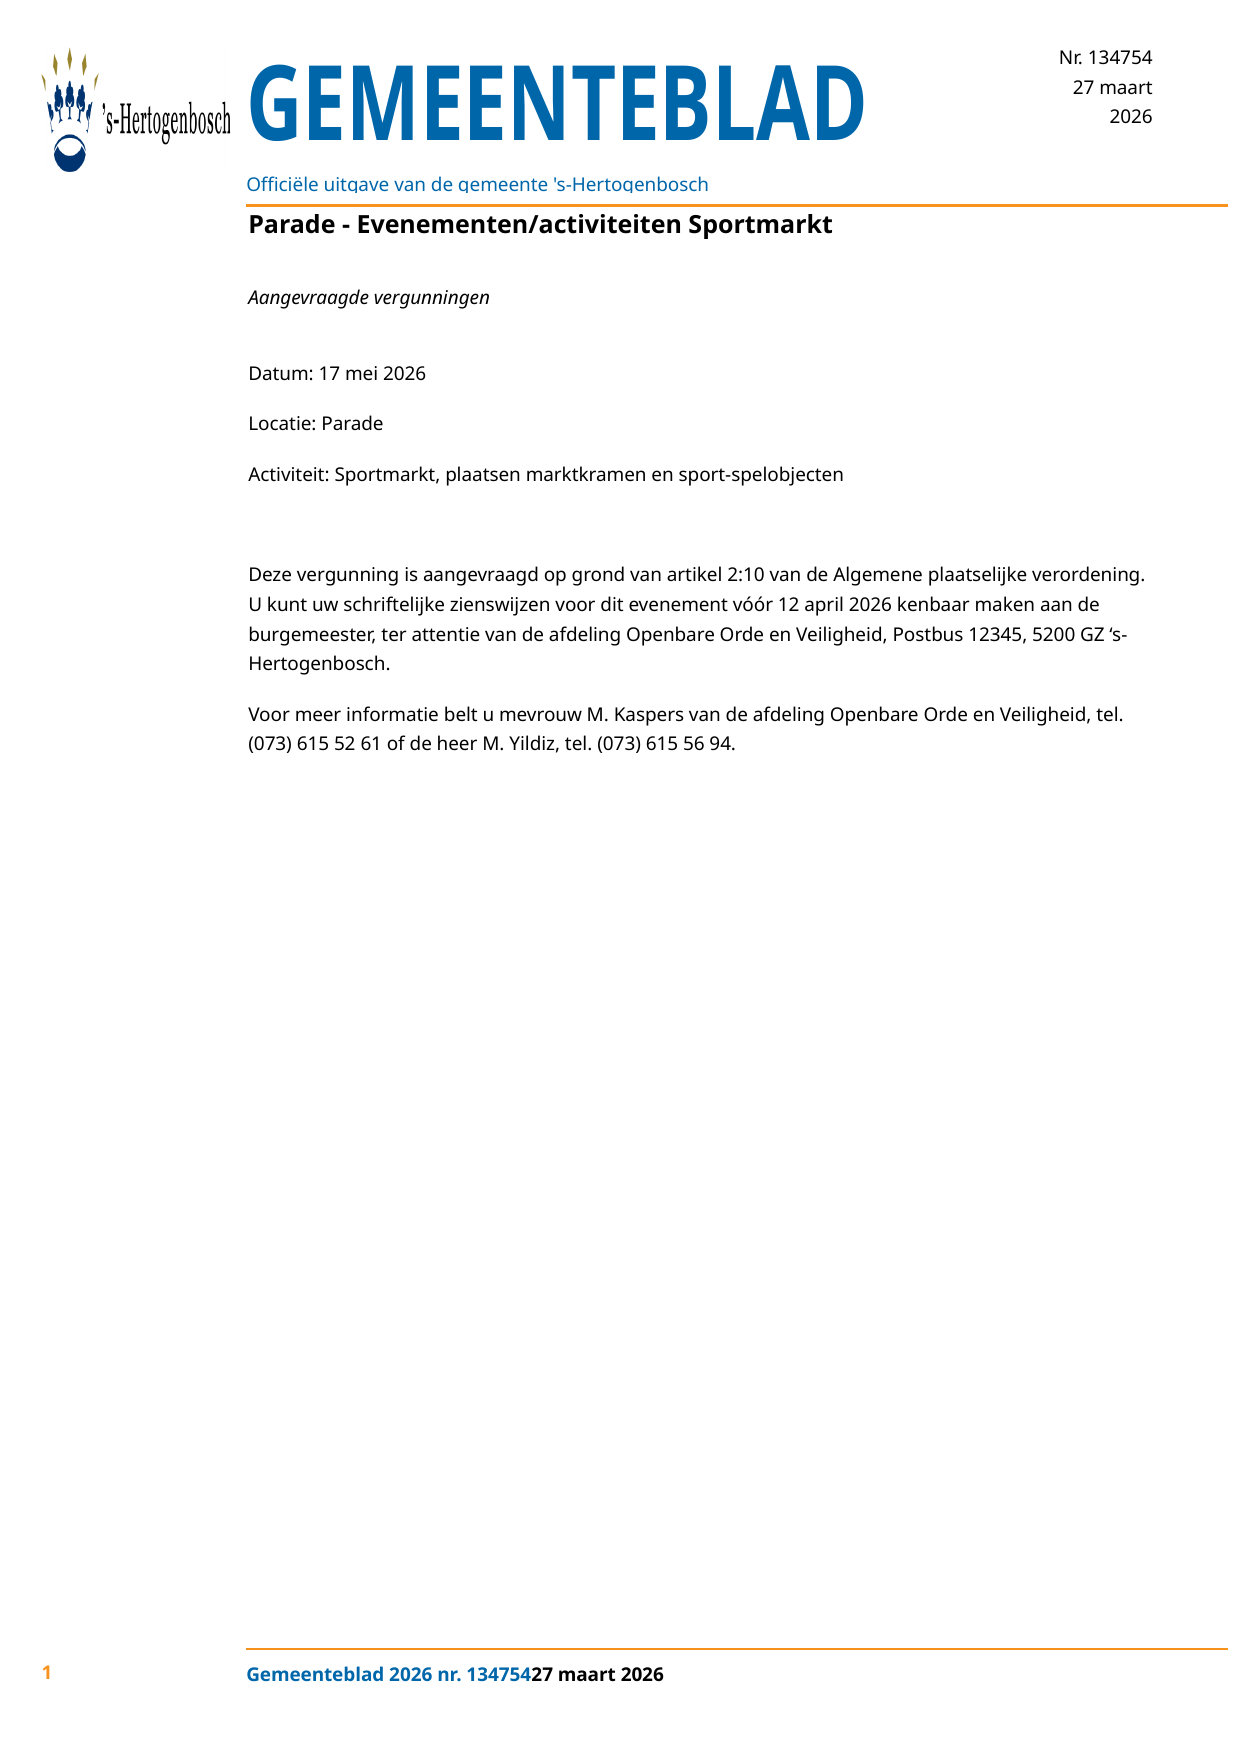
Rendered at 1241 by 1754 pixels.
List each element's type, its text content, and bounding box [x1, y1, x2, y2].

text Aangevraagde vergunningen [248, 284, 1152, 309]
text Datum: 17 mei 2026 [248, 360, 1152, 386]
picture [41, 47, 231, 172]
text Voor meer informatie belt u mevrouw M. Kaspers van de afdeling Openbare Orde en Veiligheid, tel. (073) 615 52 61 of de heer M. Yildiz, tel. (073) 615 56 94. [248, 701, 1152, 756]
text Parade - Evenementen/activiteiten Sportmarkt [248, 207, 1152, 241]
text Locatie: Parade [248, 410, 1152, 436]
text Deze vergunning is aangevraagd op grond van artikel 2:10 van de Algemene plaatselijke verordening. U kunt uw schriftelijke zienswijzen voor dit evenement vóór 12 april 2026 kenbaar maken aan de burgemeester, ter attentie van de afdeling Openbare Orde en Veiligheid, Postbus 12345, 5200 GZ ‘s-Hertogenbosch. [248, 562, 1152, 676]
text Activiteit: Sportmarkt, plaatsen marktkramen en sport-spelobjecten [248, 461, 1152, 487]
